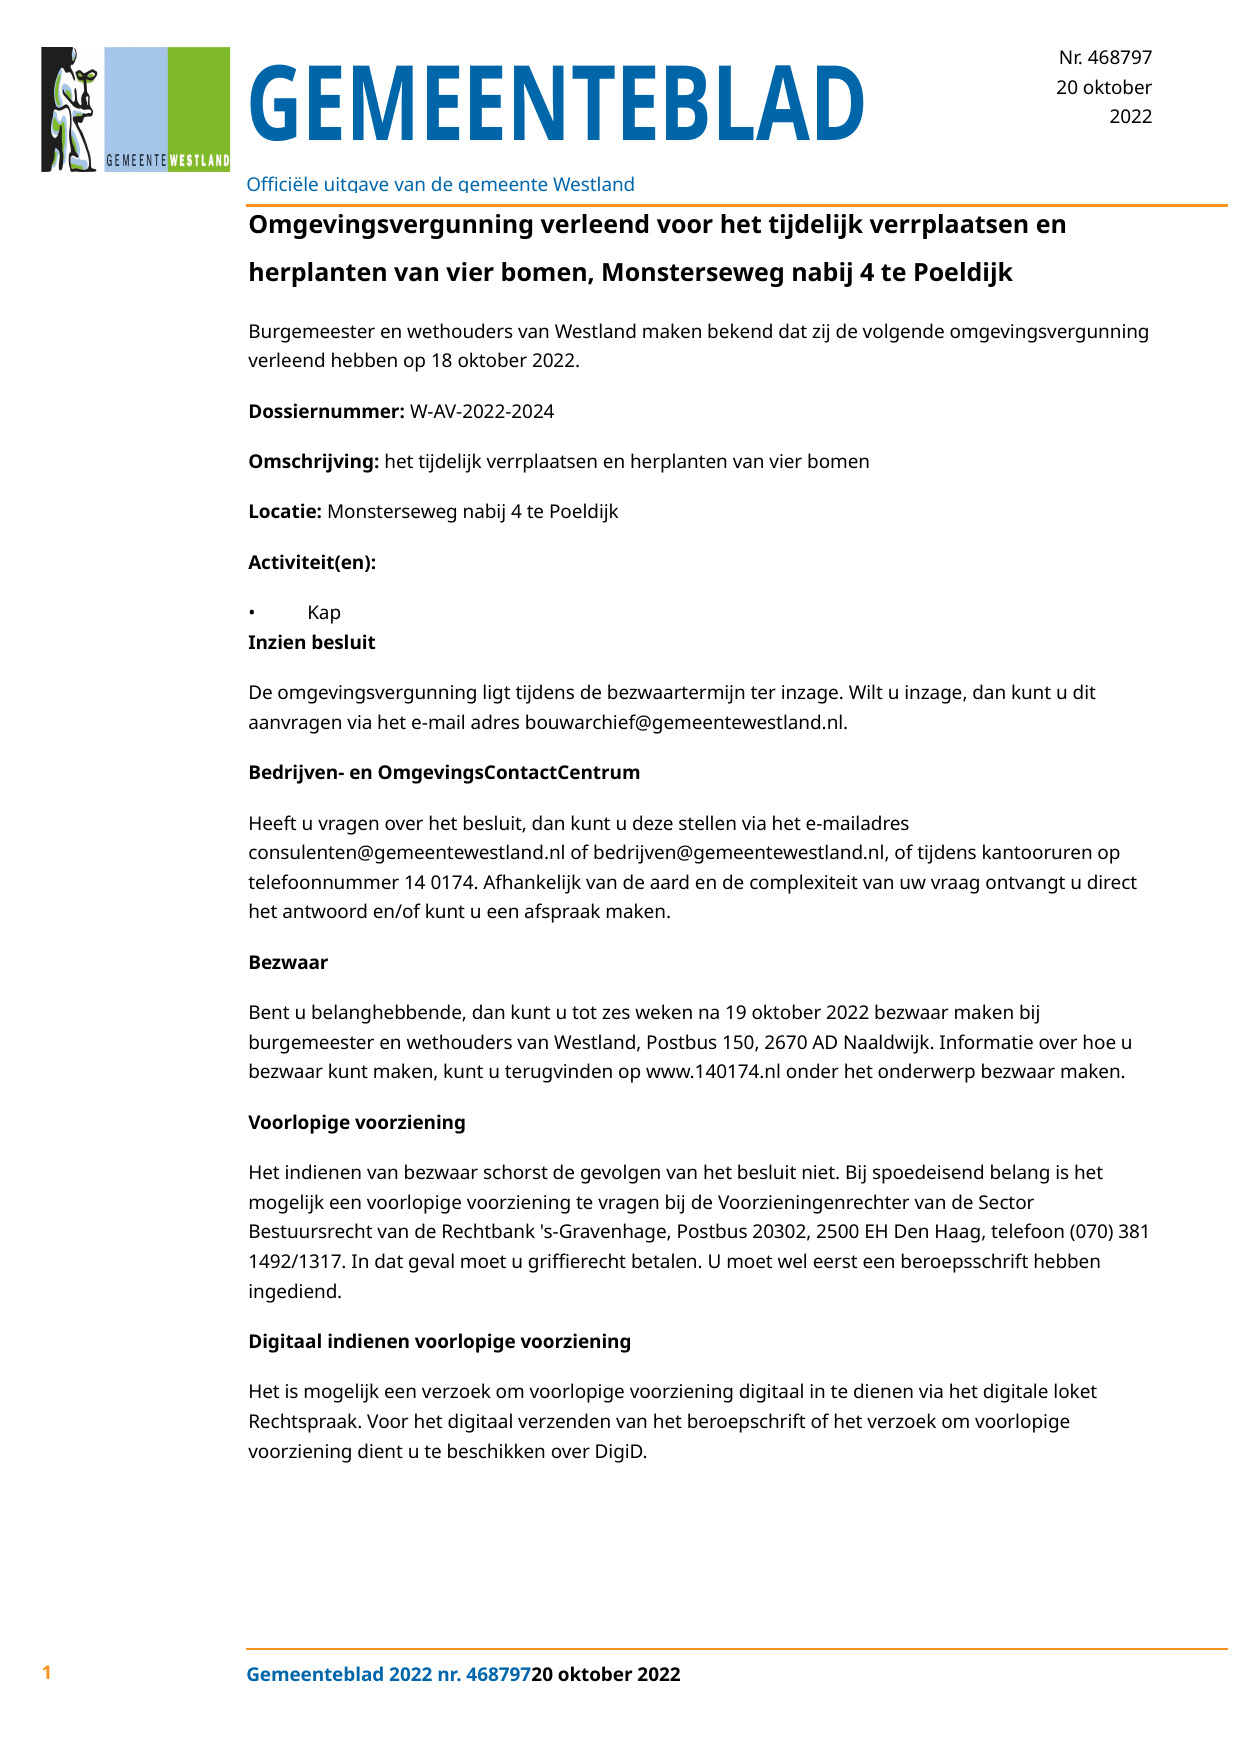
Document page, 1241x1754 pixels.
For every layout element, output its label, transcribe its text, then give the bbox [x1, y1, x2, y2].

text Inzien besluit [248, 629, 1152, 655]
text Het is mogelijk een verzoek om voorlopige voorziening digitaal in te dienen via het digitale loket Rechtspraak. Voor het digitaal verzenden van het beroepschrift of het verzoek om voorlopige voorziening dient u te beschikken over DigiD. [248, 1379, 1152, 1464]
text Digitaal indienen voorlopige voorziening [248, 1328, 1152, 1354]
text Het indienen van bezwaar schorst de gevolgen van het besluit niet. Bij spoedeisend belang is het mogelijk een voorlopige voorziening te vragen bij de Voorzieningenrechter van de Sector Bestuursrecht van de Rechtbank 's-Gravenhage, Postbus 20302, 2500 EH Den Haag, telefoon (070) 381 1492/1317. In dat geval moet u griffierecht betalen. U moet wel eerst een beroepsschrift hebben ingediend. [248, 1159, 1152, 1304]
text Dossiernummer: W-AV-2022-2024 [248, 398, 1152, 424]
text Omgevingsvergunning verleend voor het tijdelijk verrplaatsen en herplanten van vier bomen, Monsterseweg nabij 4 te Poeldijk [248, 207, 1152, 288]
text Locatie: Monsterseweg nabij 4 te Poeldijk [248, 499, 1152, 524]
text Activiteit(en): [248, 549, 1152, 575]
text Bezwaar [248, 949, 1152, 975]
list Kap [248, 599, 1152, 625]
text Omschrijving: het tijdelijk verrplaatsen en herplanten van vier bomen [248, 448, 1152, 474]
picture [41, 47, 231, 172]
text Burgemeester en wethouders van Westland maken bekend dat zij de volgende omgevingsvergunning verleend hebben op 18 oktober 2022. [248, 318, 1152, 373]
text Bent u belanghebbende, dan kunt u tot zes weken na 19 oktober 2022 bezwaar maken bij burgemeester en wethouders van Westland, Postbus 150, 2670 AD Naaldwijk. Informatie over hoe u bezwaar kunt maken, kunt u terugvinden op www.140174.nl onder het onderwerp bezwaar maken. [248, 999, 1152, 1084]
text Bedrijven- en OmgevingsContactCentrum [248, 759, 1152, 785]
text Heeft u vragen over het besluit, dan kunt u deze stellen via het e-mailadres consulenten@gemeentewestland.nl of bedrijven@gemeentewestland.nl, of tijdens kantooruren op telefoonnummer 14 0174. Afhankelijk van de aard en de complexiteit van uw vraag ontvangt u direct het antwoord en/of kunt u een afspraak maken. [248, 810, 1152, 924]
text De omgevingsvergunning ligt tijdens de bezwaartermijn ter inzage. Wilt u inzage, dan kunt u dit aanvragen via het e-mail adres bouwarchief@gemeentewestland.nl. [248, 679, 1152, 735]
text Voorlopige voorziening [248, 1109, 1152, 1135]
